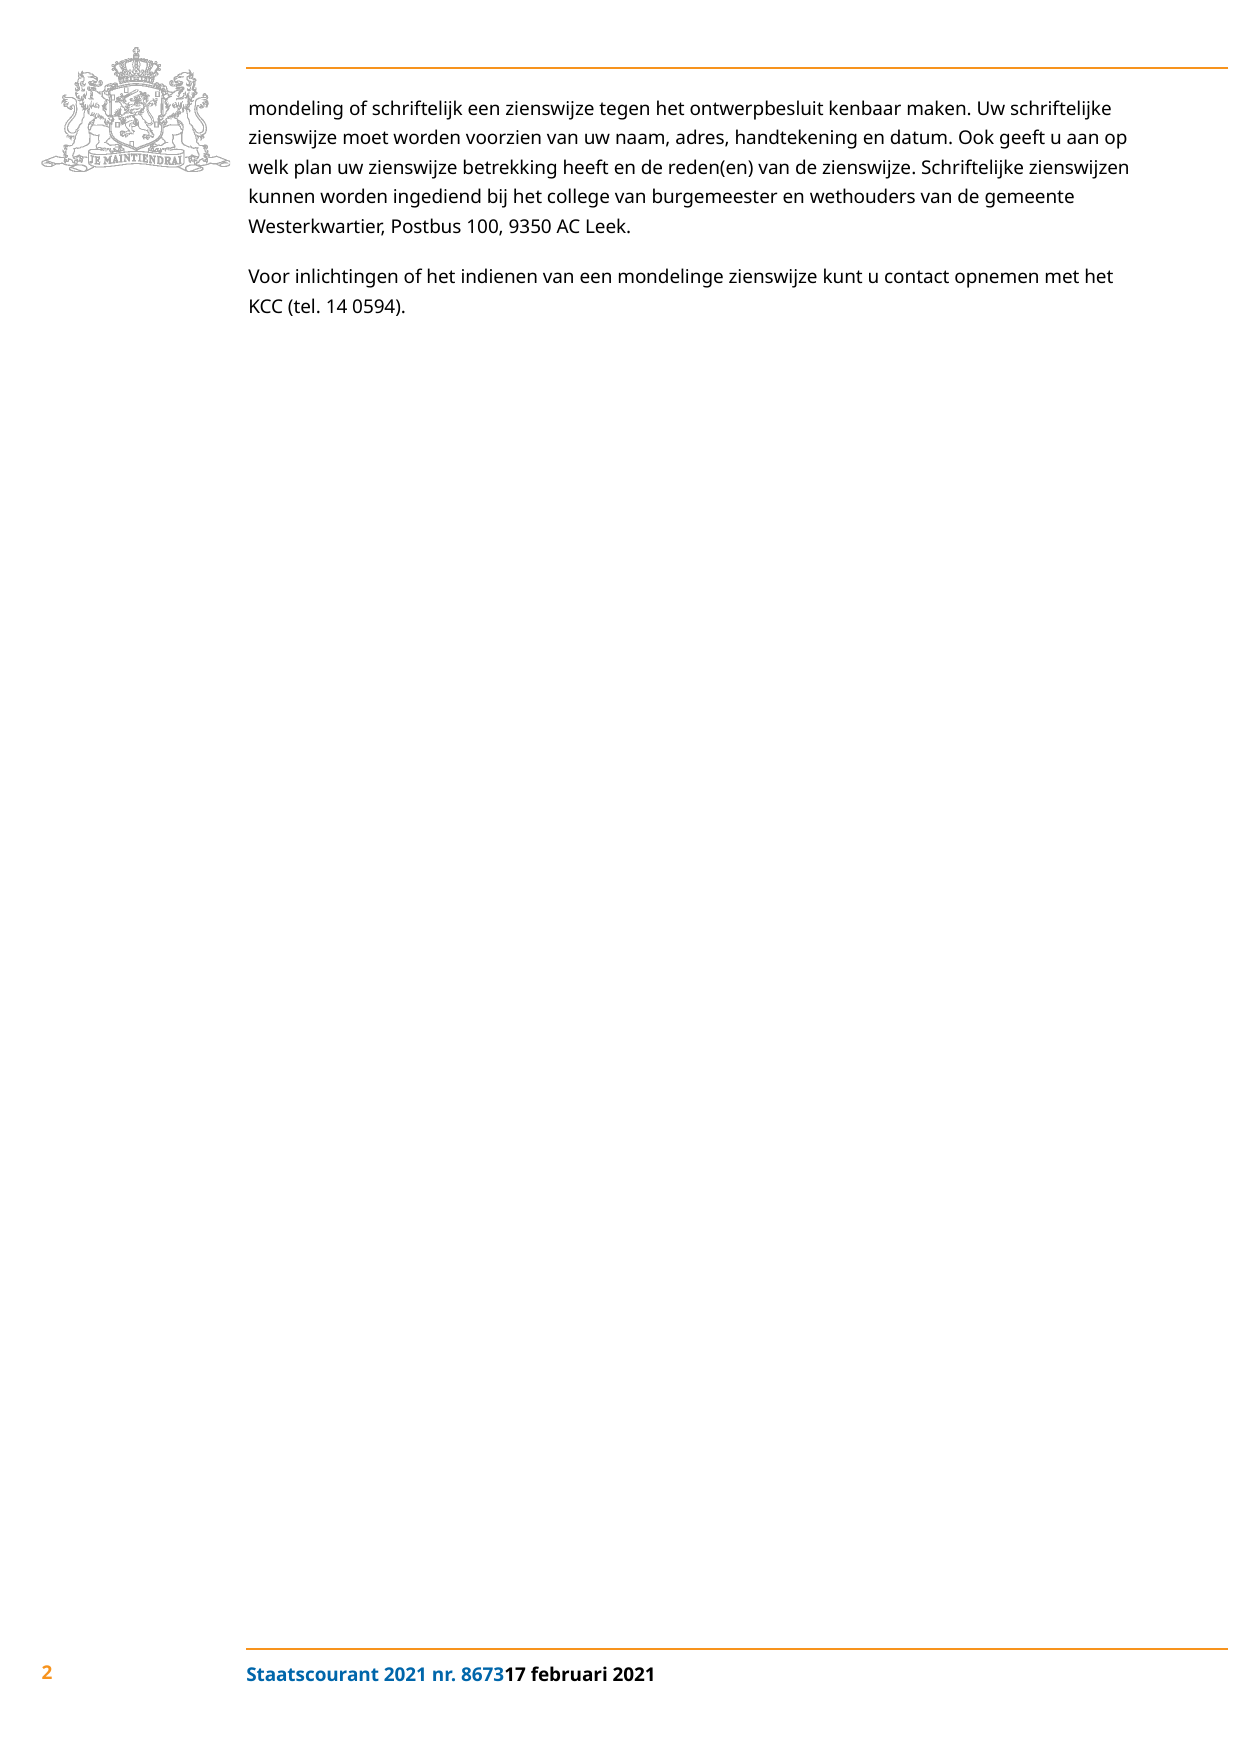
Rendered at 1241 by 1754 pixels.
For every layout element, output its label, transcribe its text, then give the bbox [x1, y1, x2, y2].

picture [41, 47, 231, 172]
text Voor inlichtingen of het indienen van een mondelinge zienswijze kunt u contact opnemen met het KCC (tel. 14 0594). [248, 263, 1152, 319]
text mondeling of schriftelijk een zienswijze tegen het ontwerpbesluit kenbaar maken. Uw schriftelijke zienswijze moet worden voorzien van uw naam, adres, handtekening en datum. Ook geeft u aan op welk plan uw zienswijze betrekking heeft en de reden(en) van de zienswijze. Schriftelijke zienswijzen kunnen worden ingediend bij het college van burgemeester en wethouders van de gemeente Westerkwartier, Postbus 100, 9350 AC Leek. [248, 95, 1152, 239]
